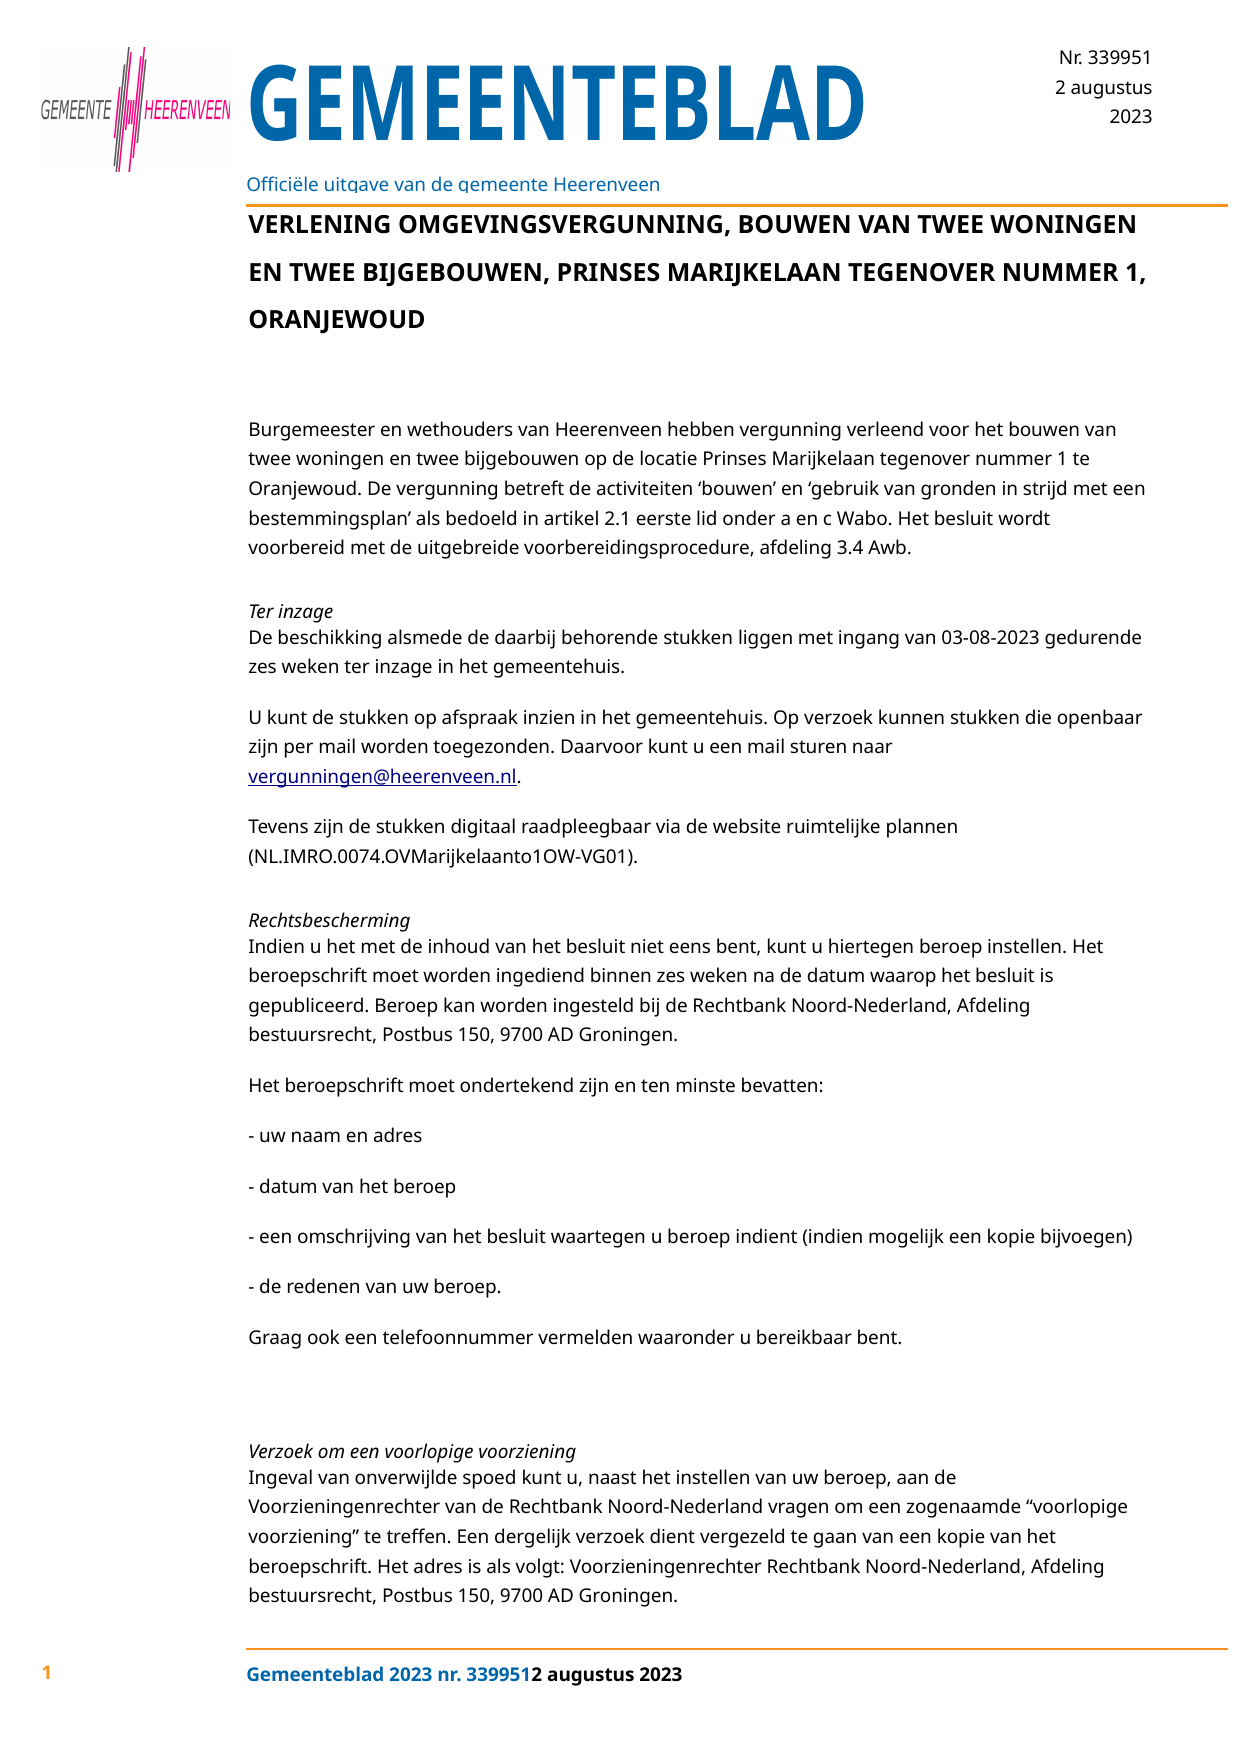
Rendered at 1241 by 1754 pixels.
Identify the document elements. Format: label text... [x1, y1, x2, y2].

text VERLENING OMGEVINGSVERGUNNING, BOUWEN VAN TWEE WONINGEN EN TWEE BIJGEBOUWEN, PRINSES MARIJKELAAN TEGENOVER NUMMER 1, ORANJEWOUD [248, 207, 1152, 336]
picture [41, 47, 231, 172]
text - de redenen van uw beroep. [248, 1274, 1152, 1299]
text Verzoek om een voorlopige voorziening [248, 1438, 1152, 1464]
text Indien u het met de inhoud van het besluit niet eens bent, kunt u hiertegen beroep instellen. Het beroepschrift moet worden ingediend binnen zes weken na de datum waarop het besluit is gepubliceerd. Beroep kan worden ingesteld bij de Rechtbank Noord-Nederland, Afdeling bestuursrecht, Postbus 150, 9700 AD Groningen. [248, 933, 1152, 1047]
text Het beroepschrift moet ondertekend zijn en ten minste bevatten: [248, 1072, 1152, 1098]
text - uw naam en adres [248, 1122, 1152, 1148]
text - een omschrijving van het besluit waartegen u beroep indient (indien mogelijk een kopie bijvoegen) [248, 1223, 1152, 1249]
text Rechtsbescherming [248, 907, 1152, 933]
text De beschikking alsmede de daarbij behorende stukken liggen met ingang van 03-08-2023 gedurende zes weken ter inzage in het gemeentehuis. [248, 624, 1152, 679]
text U kunt de stukken op afspraak inzien in het gemeentehuis. Op verzoek kunnen stukken die openbaar zijn per mail worden toegezonden. Daarvoor kunt u een mail sturen naar vergunningen@heerenveen.nl. [248, 704, 1152, 789]
text Ingeval van onverwijlde spoed kunt u, naast het instellen van uw beroep, aan de Voorzieningenrechter van de Rechtbank Noord-Nederland vragen om een zogenaamde “voorlopige voorziening” te treffen. Een dergelijk verzoek dient vergezeld te gaan van een kopie van het beroepschrift. Het adres is als volgt: Voorzieningenrechter Rechtbank Noord-Nederland, Afdeling bestuursrecht, Postbus 150, 9700 AD Groningen. [248, 1464, 1152, 1608]
text Ter inzage [248, 598, 1152, 624]
text Tevens zijn de stukken digitaal raadpleegbaar via de website ruimtelijke plannen (NL.IMRO.0074.OVMarijkelaanto1OW-VG01). [248, 813, 1152, 869]
text - datum van het beroep [248, 1173, 1152, 1198]
text Burgemeester en wethouders van Heerenveen hebben vergunning verleend voor het bouwen van twee woningen en twee bijgebouwen op de locatie Prinses Marijkelaan tegenover nummer 1 te Oranjewoud. De vergunning betreft de activiteiten ‘bouwen’ en ‘gebruik van gronden in strijd met een bestemmingsplan’ als bedoeld in artikel 2.1 eerste lid onder a en c Wabo. Het besluit wordt voorbereid met de uitgebreide voorbereidingsprocedure, afdeling 3.4 Awb. [248, 416, 1152, 560]
text Graag ook een telefoonnummer vermelden waaronder u bereikbaar bent. [248, 1324, 1152, 1350]
